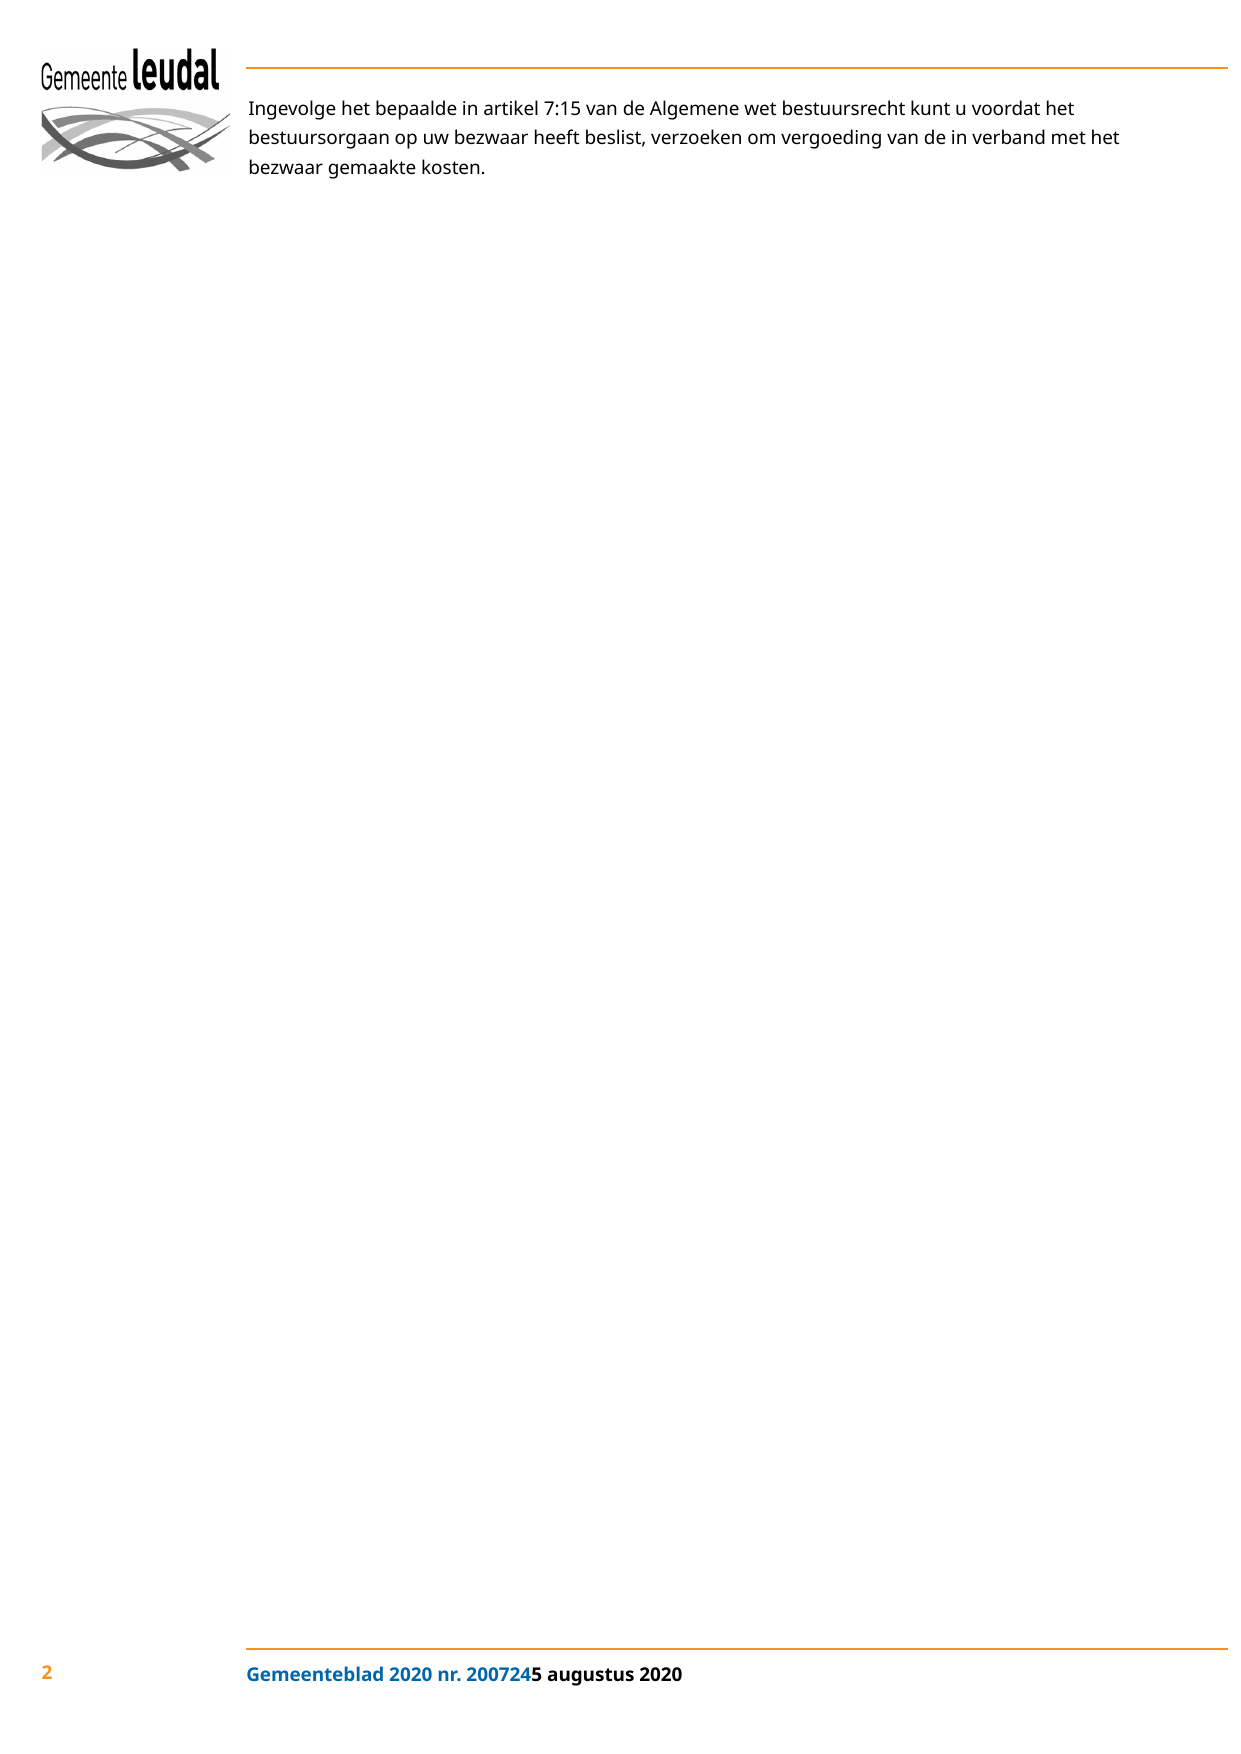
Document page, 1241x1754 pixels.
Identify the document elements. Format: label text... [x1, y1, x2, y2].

picture [41, 47, 231, 172]
text Ingevolge het bepaalde in artikel 7:15 van de Algemene wet bestuursrecht kunt u voordat het bestuursorgaan op uw bezwaar heeft beslist, verzoeken om vergoeding van de in verband met het bezwaar gemaakte kosten. [248, 95, 1152, 180]
